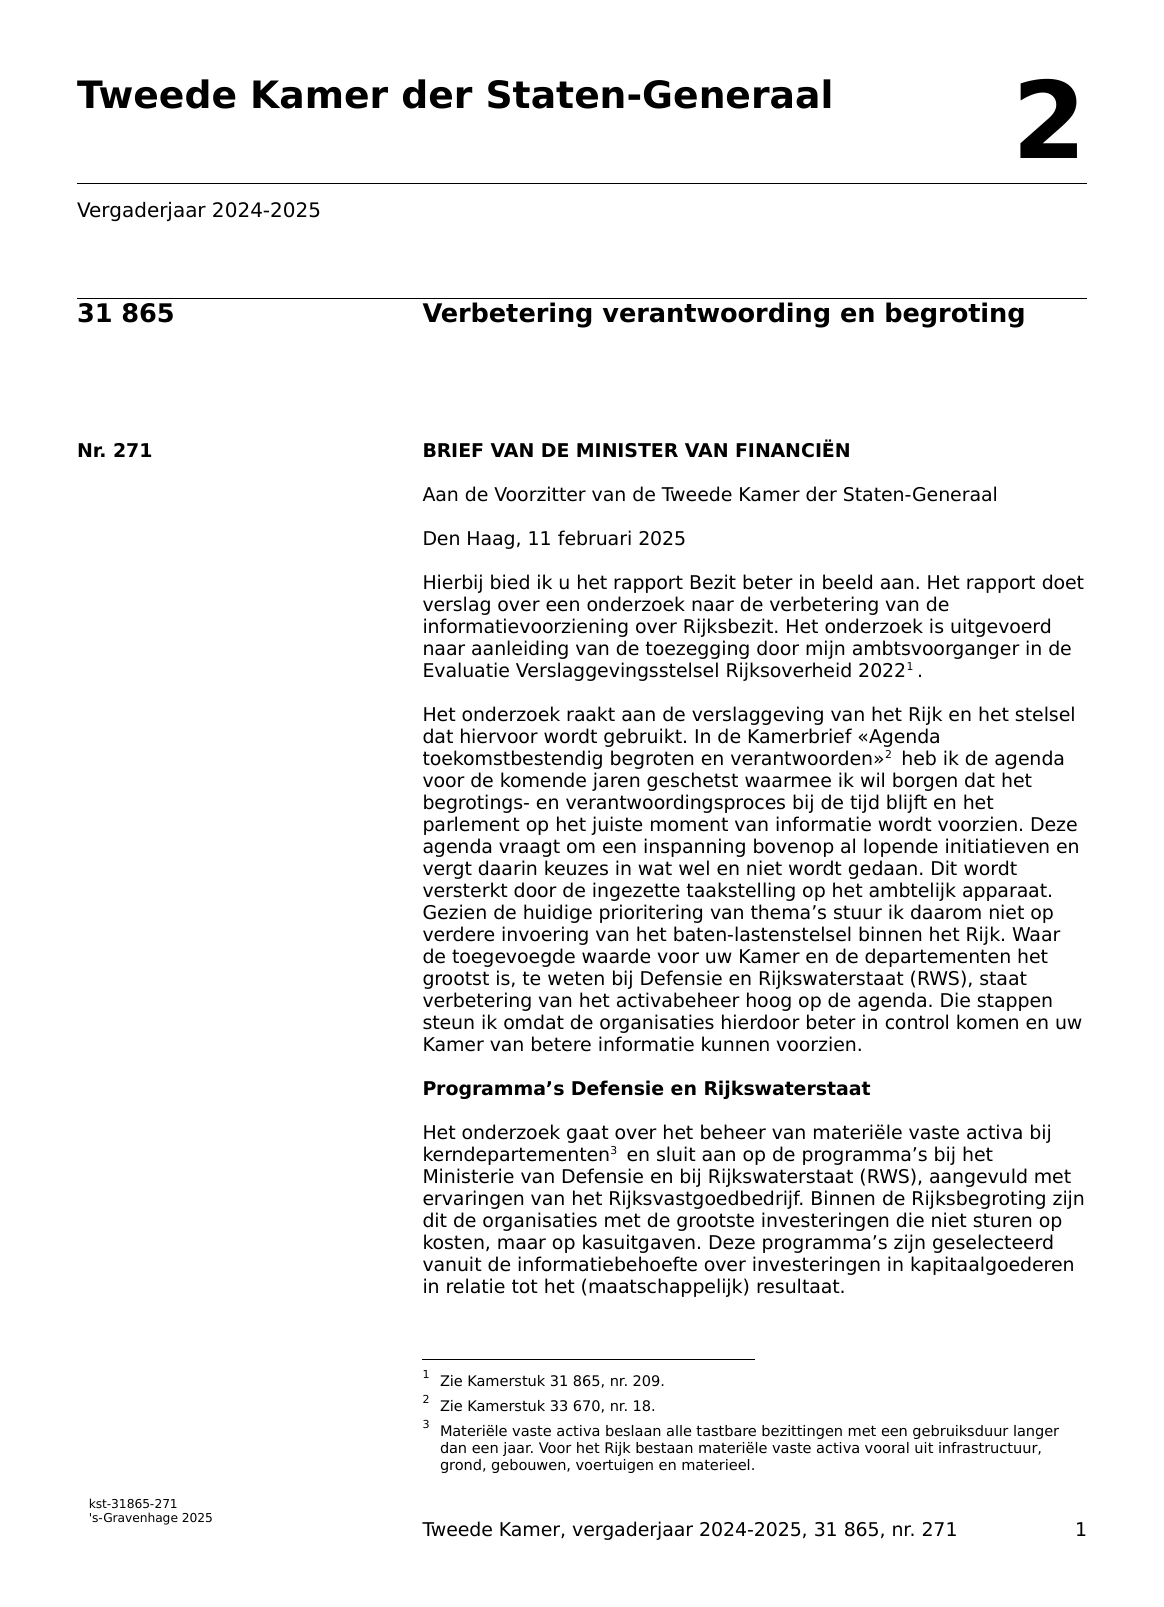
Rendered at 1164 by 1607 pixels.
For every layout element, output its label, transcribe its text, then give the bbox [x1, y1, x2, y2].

subtitle 31 865 Verbetering verantwoording en begroting [77, 299, 1087, 329]
text Den Haag, 11 februari 2025 [422, 528, 1087, 550]
table_header 2 [886, 59, 1087, 183]
text 's-Gravenhage 2025 [88, 1511, 323, 1525]
text Het onderzoek gaat over het beheer van materiële vaste activa bij kerndepartementen en sluit aan op de programma’s bij het Ministerie van Defensie en bij Rijkswaterstaat (RWS), aangevuld met ervaringen van het Rijksvastgoedbedrijf. Binnen de Rijksbegroting zijn dit de organisaties met de grootste investeringen die niet sturen op kosten, maar op kasuitgaven. Deze programma’s zijn geselecteerd vanuit de informatiebehoefte over investeringen in kapitaalgoederen in relatie tot het (maatschappelijk) resultaat. [422, 1122, 1087, 1298]
table_cell Vergaderjaar 2024-2025 [77, 184, 1087, 298]
text Hierbij bied ik u het rapport Bezit beter in beeld aan. Het rapport doet verslag over een onderzoek naar de verbetering van de informatievoorziening over Rijksbezit. Het onderzoek is uitgevoerd naar aanleiding van de toezegging door mijn ambtsvoorganger in de Evaluatie Verslaggevingsstelsel Rijksoverheid 2022. [422, 572, 1087, 682]
table_header Tweede Kamer der Staten-Generaal [77, 59, 886, 183]
text Zie Kamerstuk 31 865, nr. 209. [422, 1368, 1087, 1391]
text Materiële vaste activa beslaan alle tastbare bezittingen met een gebruiksduur langer dan een jaar. Voor het Rijk bestaan materiële vaste activa vooral uit infrastructuur, grond, gebouwen, voertuigen en materieel. [422, 1418, 1087, 1474]
text Zie Kamerstuk 33 670, nr. 18. [422, 1393, 1087, 1416]
text Aan de Voorzitter van de Tweede Kamer der Staten-Generaal [422, 484, 1087, 506]
subtitle Programma’s Defensie en Rijkswaterstaat [422, 1078, 1087, 1100]
subtitle Nr. 271 BRIEF VAN DE MINISTER VAN FINANCIËN [77, 440, 1087, 462]
text kst-31865-271 [88, 1497, 323, 1511]
text Het onderzoek raakt aan de verslaggeving van het Rijk en het stelsel dat hiervoor wordt gebruikt. In de Kamerbrief «Agenda toekomstbestendig begroten en verantwoorden» heb ik de agenda voor de komende jaren geschetst waarmee ik wil borgen dat het begrotings- en verantwoordingsproces bij de tijd blijft en het parlement op het juiste moment van informatie wordt voorzien. Deze agenda vraagt om een inspanning bovenop al lopende initiatieven en vergt daarin keuzes in wat wel en niet wordt gedaan. Dit wordt versterkt door de ingezette taakstelling op het ambtelijk apparaat. Gezien de huidige prioritering van thema’s stuur ik daarom niet op verdere invoering van het baten-lastenstelsel binnen het Rijk. Waar de toegevoegde waarde voor uw Kamer en de departementen het grootst is, te weten bij Defensie en Rijkswaterstaat (RWS), staat verbetering van het activabeheer hoog op de agenda. Die stappen steun ik omdat de organisaties hierdoor beter in control komen en uw Kamer van betere informatie kunnen voorzien. [422, 704, 1087, 1056]
